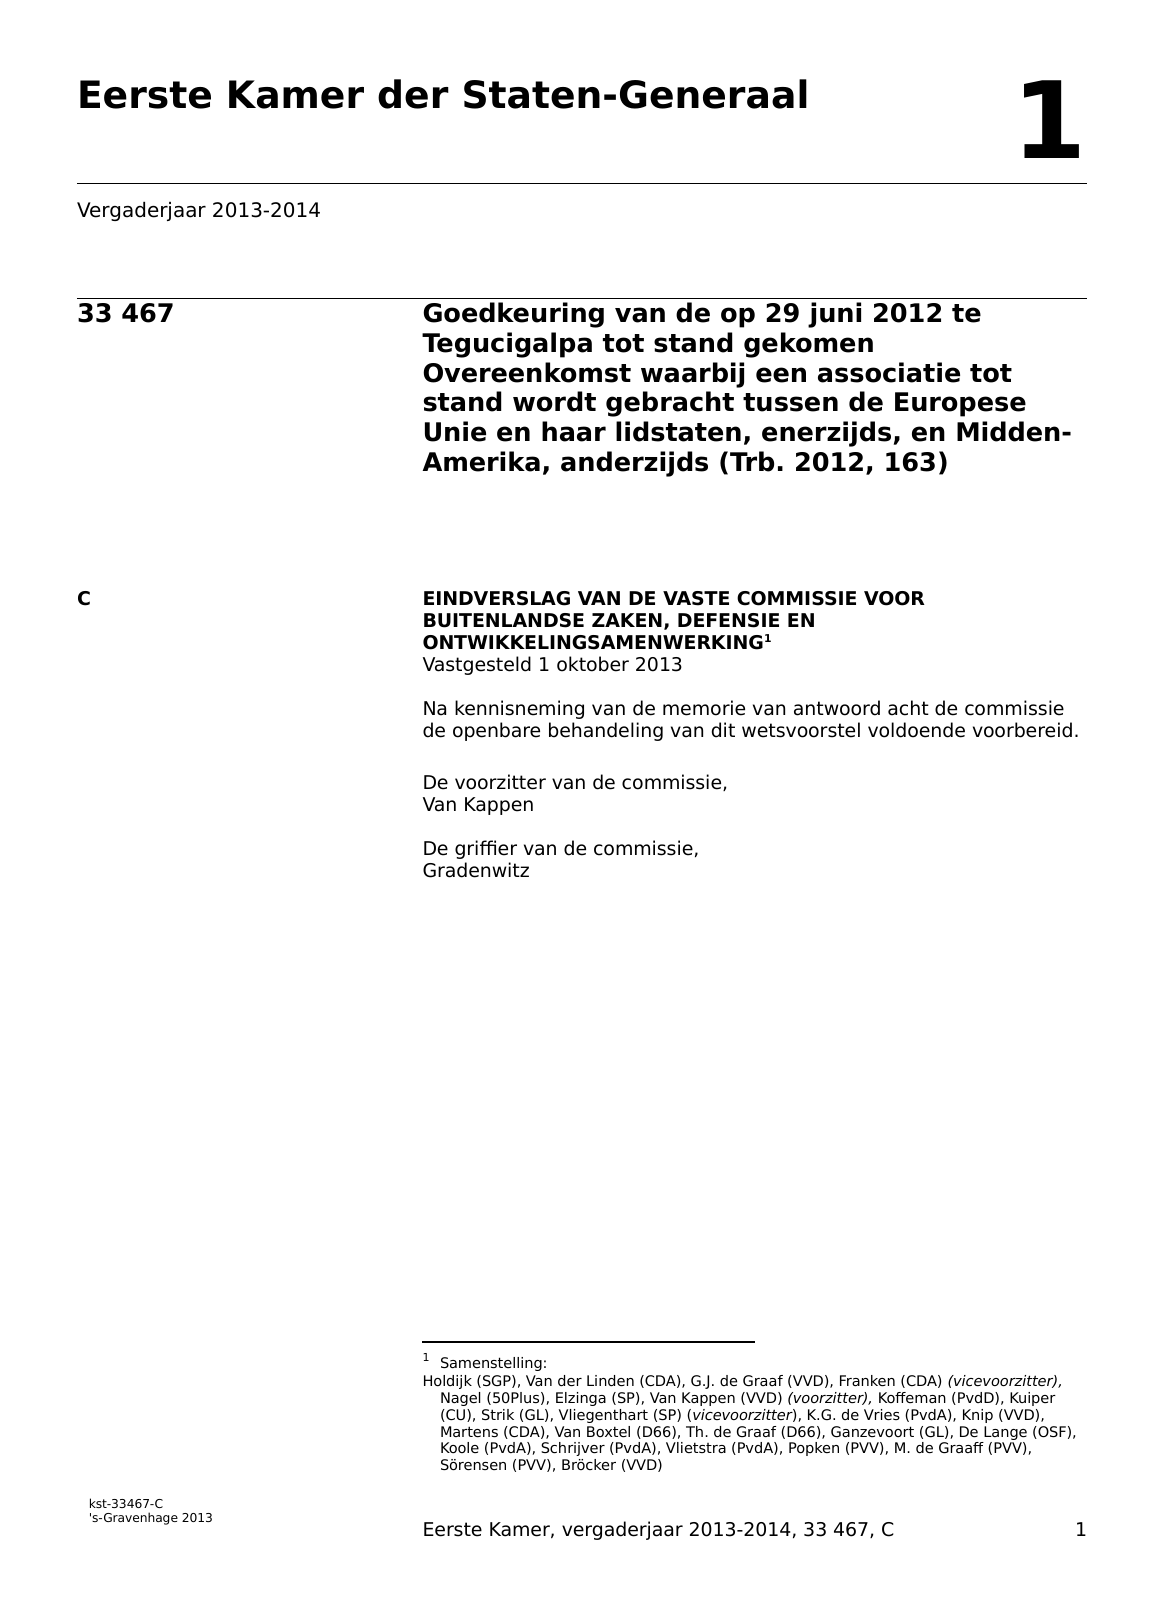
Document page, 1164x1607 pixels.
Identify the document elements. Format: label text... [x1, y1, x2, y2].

text kst-33467-C [88, 1497, 323, 1511]
subtitle C EINDVERSLAG VAN DE VASTE COMMISSIE VOOR BUITENLANDSE ZAKEN, DEFENSIE EN ONTWIKKELINGSAMENWERKING [77, 588, 1087, 654]
table_cell Vergaderjaar 2013-2014 [77, 184, 1087, 298]
text Na kennisneming van de memorie van antwoord acht de commissie de openbare behandeling van dit wetsvoorstel voldoende voorbereid. [422, 698, 1087, 742]
table_header Eerste Kamer der Staten-Generaal [77, 59, 886, 183]
text De voorzitter van de commissie, Van Kappen [422, 772, 1087, 816]
subtitle 33 467 Goedkeuring van de op 29 juni 2012 te Tegucigalpa tot stand gekomen Overeenkomst waarbij een associatie tot stand wordt gebracht tussen de Europese Unie en haar lidstaten, enerzijds, en Midden-Amerika, anderzijds (Trb. 2012, 163) [77, 299, 1087, 477]
table_header 1 [886, 59, 1087, 183]
text De griffier van de commissie, Gradenwitz [422, 838, 1087, 882]
text Holdijk (SGP), Van der Linden (CDA), G.J. de Graaf (VVD), Franken (CDA) (vicevoorzitter), Nagel (50Plus), Elzinga (SP), Van Kappen (VVD) (voorzitter), Koffeman (PvdD), Kuiper (CU), Strik (GL), Vliegenthart (SP) (vicevoorzitter), K.G. de Vries (PvdA), Knip (VVD), Martens (CDA), Van Boxtel (D66), Th. de Graaf (D66), Ganzevoort (GL), De Lange (OSF), Koole (PvdA), Schrijver (PvdA), Vlietstra (PvdA), Popken (PVV), M. de Graaff (PVV), Sörensen (PVV), Bröcker (VVD) [422, 1373, 1087, 1474]
text 's-Gravenhage 2013 [88, 1511, 323, 1525]
text Vastgesteld 1 oktober 2013 [422, 654, 1087, 676]
text Samenstelling: [422, 1351, 1087, 1373]
